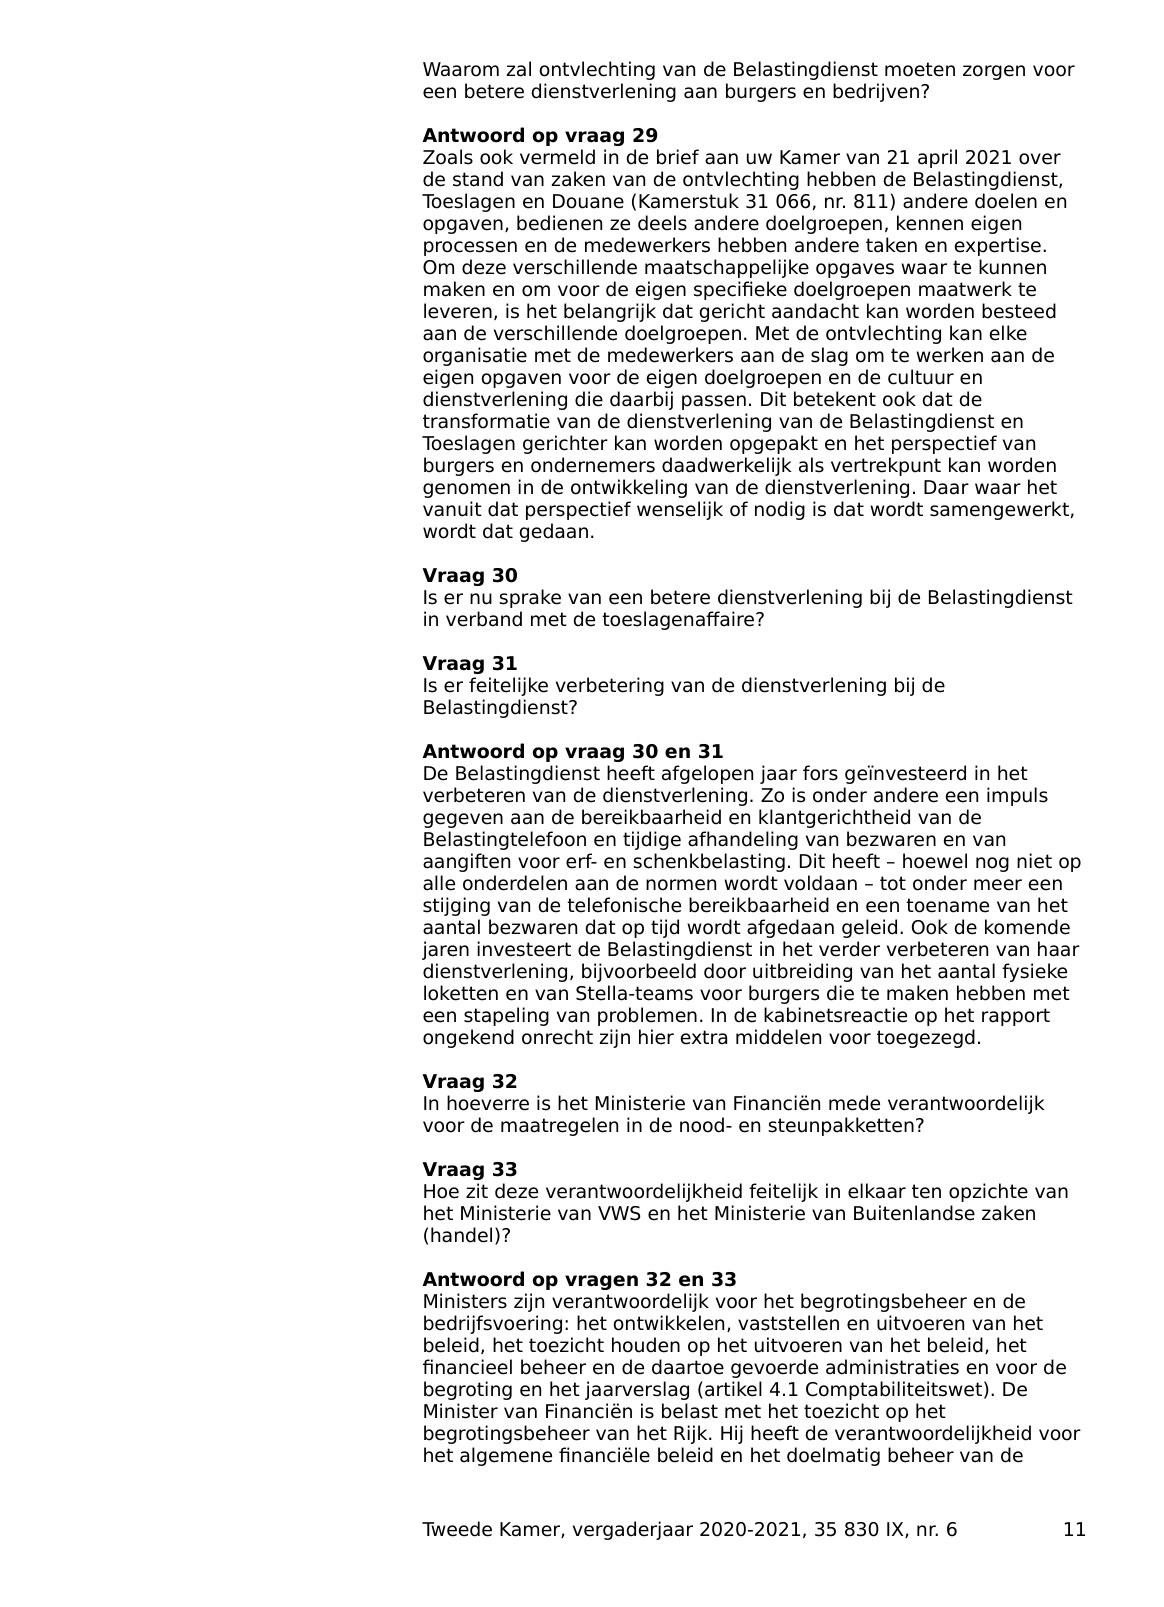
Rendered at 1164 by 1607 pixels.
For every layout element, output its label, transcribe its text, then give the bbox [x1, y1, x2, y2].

text Zoals ook vermeld in de brief aan uw Kamer van 21 april 2021 over de stand van zaken van de ontvlechting hebben de Belastingdienst, Toeslagen en Douane (Kamerstuk 31 066, nr. 811) andere doelen en opgaven, bedienen ze deels andere doelgroepen, kennen eigen processen en de medewerkers hebben andere taken en expertise. Om deze verschillende maatschappelijke opgaves waar te kunnen maken en om voor de eigen specifieke doelgroepen maatwerk te leveren, is het belangrijk dat gericht aandacht kan worden besteed aan de verschillende doelgroepen. Met de ontvlechting kan elke organisatie met de medewerkers aan de slag om te werken aan de eigen opgaven voor de eigen doelgroepen en de cultuur en dienstverlening die daarbij passen. Dit betekent ook dat de transformatie van de dienstverlening van de Belastingdienst en Toeslagen gerichter kan worden opgepakt en het perspectief van burgers en ondernemers daadwerkelijk als vertrekpunt kan worden genomen in de ontwikkeling van de dienstverlening. Daar waar het vanuit dat perspectief wenselijk of nodig is dat wordt samengewerkt, wordt dat gedaan. [422, 147, 1087, 543]
text Antwoord op vraag 29 [422, 125, 1087, 147]
text Antwoord op vragen 32 en 33 [422, 1269, 1087, 1291]
text Antwoord op vraag 30 en 31 [422, 741, 1087, 763]
text Vraag 33 [422, 1159, 1087, 1181]
text Vraag 30 [422, 565, 1087, 587]
text De Belastingdienst heeft afgelopen jaar fors geïnvesteerd in het verbeteren van de dienstverlening. Zo is onder andere een impuls gegeven aan de bereikbaarheid en klantgerichtheid van de Belastingtelefoon en tijdige afhandeling van bezwaren en van aangiften voor erf- en schenkbelasting. Dit heeft – hoewel nog niet op alle onderdelen aan de normen wordt voldaan – tot onder meer een stijging van de telefonische bereikbaarheid en een toename van het aantal bezwaren dat op tijd wordt afgedaan geleid. Ook de komende jaren investeert de Belastingdienst in het verder verbeteren van haar dienstverlening, bijvoorbeeld door uitbreiding van het aantal fysieke loketten en van Stella-teams voor burgers die te maken hebben met een stapeling van problemen. In de kabinetsreactie op het rapport ongekend onrecht zijn hier extra middelen voor toegezegd. [422, 763, 1087, 1049]
text Vraag 32 [422, 1071, 1087, 1093]
text Waarom zal ontvlechting van de Belastingdienst moeten zorgen voor een betere dienstverlening aan burgers en bedrijven? [422, 59, 1087, 103]
text Hoe zit deze verantwoordelijkheid feitelijk in elkaar ten opzichte van het Ministerie van VWS en het Ministerie van Buitenlandse zaken (handel)? [422, 1181, 1087, 1247]
text Is er feitelijke verbetering van de dienstverlening bij de Belastingdienst? [422, 675, 1087, 719]
text Vraag 31 [422, 653, 1087, 675]
text In hoeverre is het Ministerie van Financiën mede verantwoordelijk voor de maatregelen in de nood- en steunpakketten? [422, 1093, 1087, 1137]
text Is er nu sprake van een betere dienstverlening bij de Belastingdienst in verband met de toeslagenaffaire? [422, 587, 1087, 631]
text Ministers zijn verantwoordelijk voor het begrotingsbeheer en de bedrijfsvoering: het ontwikkelen, vaststellen en uitvoeren van het beleid, het toezicht houden op het uitvoeren van het beleid, het financieel beheer en de daartoe gevoerde administraties en voor de begroting en het jaarverslag (artikel 4.1 Comptabiliteitswet). De Minister van Financiën is belast met het toezicht op het begrotingsbeheer van het Rijk. Hij heeft de verantwoordelijkheid voor het algemene financiële beleid en het doelmatig beheer van de [422, 1291, 1087, 1467]
